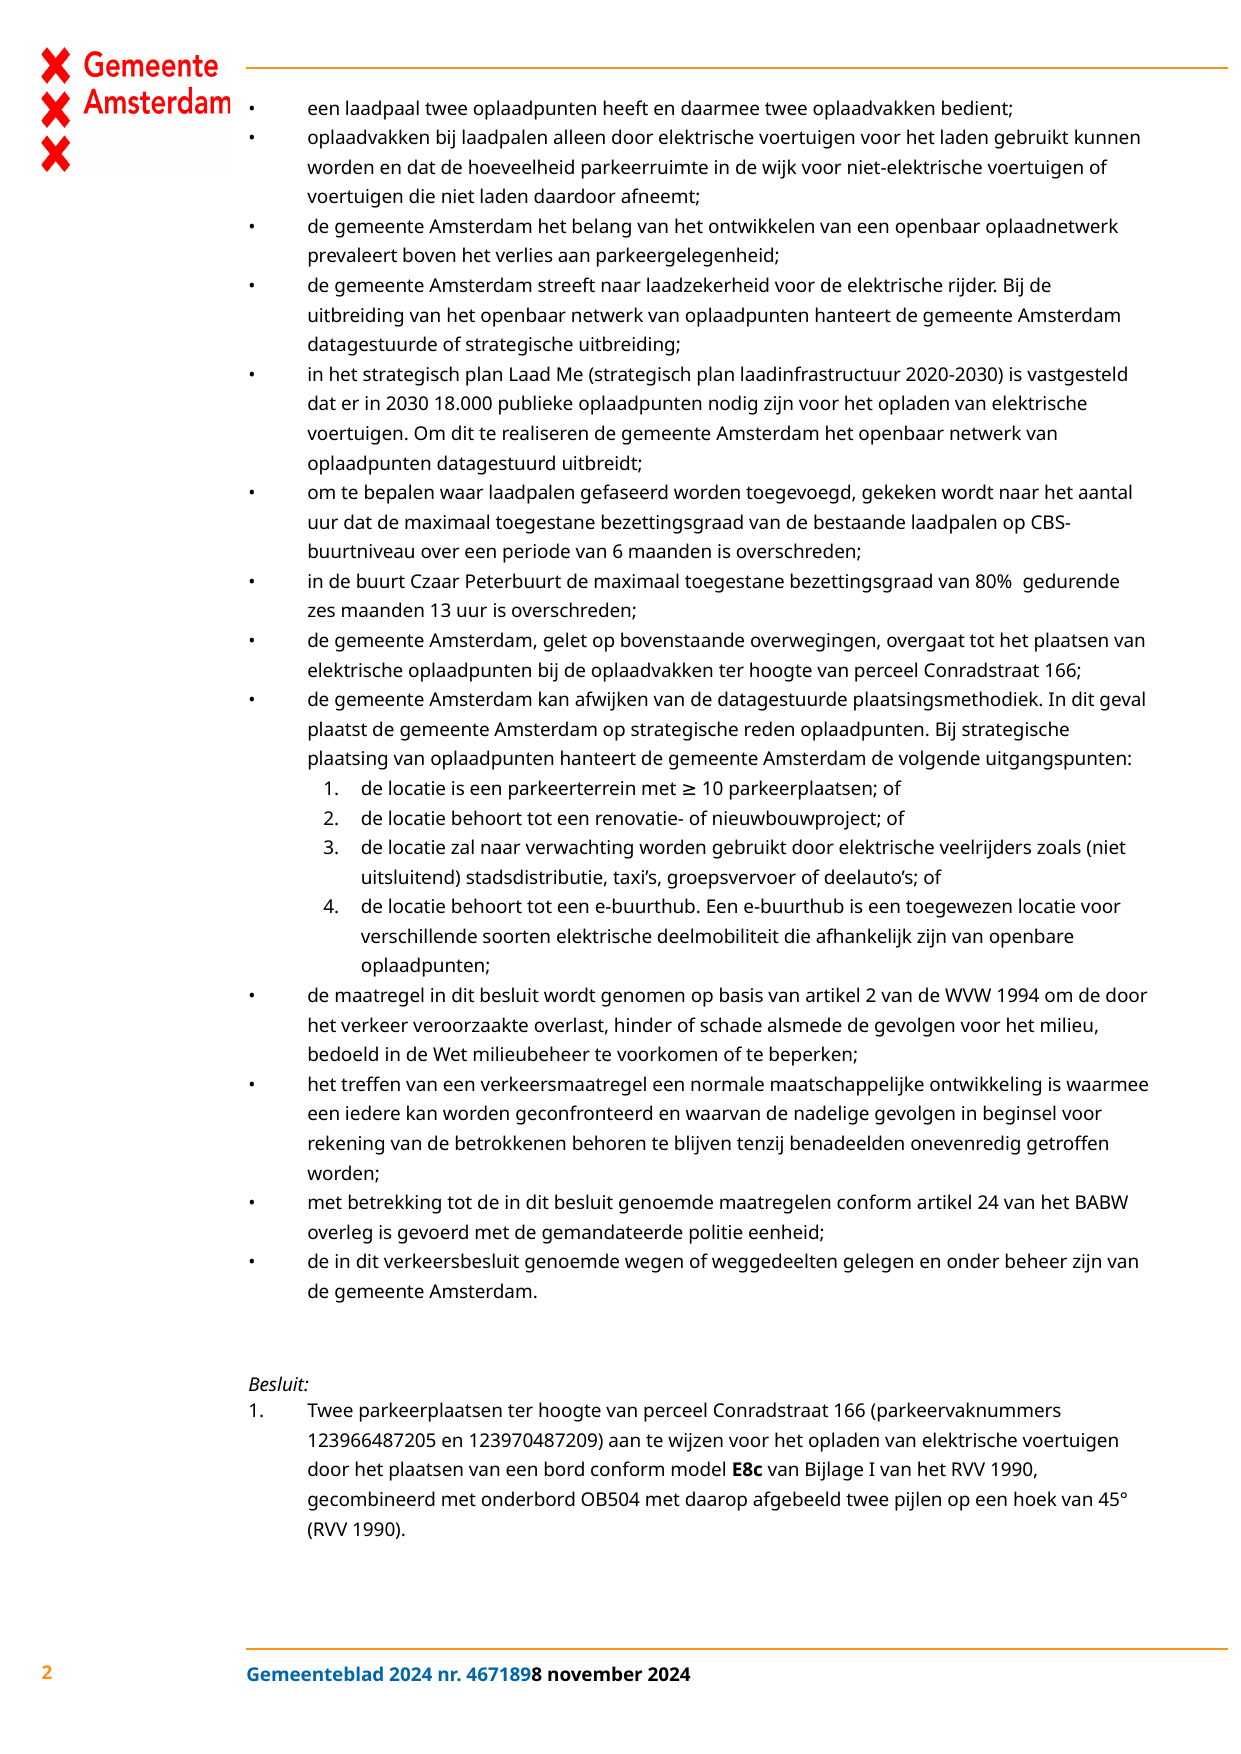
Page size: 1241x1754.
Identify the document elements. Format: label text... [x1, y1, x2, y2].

picture [41, 47, 231, 172]
list om te bepalen waar laadpalen gefaseerd worden toegevoegd, gekeken wordt naar het aantal uur dat de maximaal toegestane bezettingsgraad van de bestaande laadpalen op CBS-buurtniveau over een periode van 6 maanden is overschreden; [248, 479, 1152, 564]
list een laadpaal twee oplaadpunten heeft en daarmee twee oplaadvakken bedient; [248, 95, 1152, 121]
text Besluit: [248, 1372, 1152, 1397]
list de locatie is een parkeerterrein met ≥ 10 parkeerplaatsen; of [323, 775, 1152, 801]
list de locatie behoort tot een e-buurthub. Een e-buurthub is een toegewezen locatie voor verschillende soorten elektrische deelmobiliteit die afhankelijk zijn van openbare oplaadpunten; [323, 893, 1152, 978]
list de gemeente Amsterdam, gelet op bovenstaande overwegingen, overgaat tot het plaatsen van elektrische oplaadpunten bij de oplaadvakken ter hoogte van perceel Conradstraat 166; [248, 627, 1152, 683]
list de locatie behoort tot een renovatie- of nieuwbouwproject; of [323, 805, 1152, 831]
list de in dit verkeersbesluit genoemde wegen of weggedeelten gelegen en onder beheer zijn van de gemeente Amsterdam. [248, 1248, 1152, 1304]
list de gemeente Amsterdam streeft naar laadzekerheid voor de elektrische rijder. Bij de uitbreiding van het openbaar netwerk van oplaadpunten hanteert de gemeente Amsterdam datagestuurde of strategische uitbreiding; [248, 272, 1152, 357]
list oplaadvakken bij laadpalen alleen door elektrische voertuigen voor het laden gebruikt kunnen worden en dat de hoeveelheid parkeerruimte in de wijk voor niet-elektrische voertuigen of voertuigen die niet laden daardoor afneemt; [248, 124, 1152, 209]
list in de buurt Czaar Peterbuurt de maximaal toegestane bezettingsgraad van 80% gedurende zes maanden 13 uur is overschreden; [248, 568, 1152, 623]
list Twee parkeerplaatsen ter hoogte van perceel Conradstraat 166 (parkeervaknummers 123966487205 en 123970487209) aan te wijzen voor het opladen van elektrische voertuigen door het plaatsen van een bord conform model E8c van Bijlage I van het RVV 1990, gecombineerd met onderbord OB504 met daarop afgebeeld twee pijlen op een hoek van 45° (RVV 1990). [248, 1397, 1152, 1541]
list de gemeente Amsterdam kan afwijken van de datagestuurde plaatsingsmethodiek. In dit geval plaatst de gemeente Amsterdam op strategische reden oplaadpunten. Bij strategische plaatsing van oplaadpunten hanteert de gemeente Amsterdam de volgende uitgangspunten: [248, 686, 1152, 771]
list het treffen van een verkeersmaatregel een normale maatschappelijke ontwikkeling is waarmee een iedere kan worden geconfronteerd en waarvan de nadelige gevolgen in beginsel voor rekening van de betrokkenen behoren te blijven tenzij benadeelden onevenredig getroffen worden; [248, 1071, 1152, 1186]
list de gemeente Amsterdam het belang van het ontwikkelen van een openbaar oplaadnetwerk prevaleert boven het verlies aan parkeergelegenheid; [248, 213, 1152, 268]
list in het strategisch plan Laad Me (strategisch plan laadinfrastructuur 2020-2030) is vastgesteld dat er in 2030 18.000 publieke oplaadpunten nodig zijn voor het opladen van elektrische voertuigen. Om dit te realiseren de gemeente Amsterdam het openbaar netwerk van oplaadpunten datagestuurd uitbreidt; [248, 361, 1152, 476]
list met betrekking tot de in dit besluit genoemde maatregelen conform artikel 24 van het BABW overleg is gevoerd met de gemandateerde politie eenheid; [248, 1189, 1152, 1245]
list de locatie zal naar verwachting worden gebruikt door elektrische veelrijders zoals (niet uitsluitend) stadsdistributie, taxi’s, groepsvervoer of deelauto’s; of [323, 834, 1152, 890]
list de maatregel in dit besluit wordt genomen op basis van artikel 2 van de WVW 1994 om de door het verkeer veroorzaakte overlast, hinder of schade alsmede de gevolgen voor het milieu, bedoeld in de Wet milieubeheer te voorkomen of te beperken; [248, 982, 1152, 1067]
